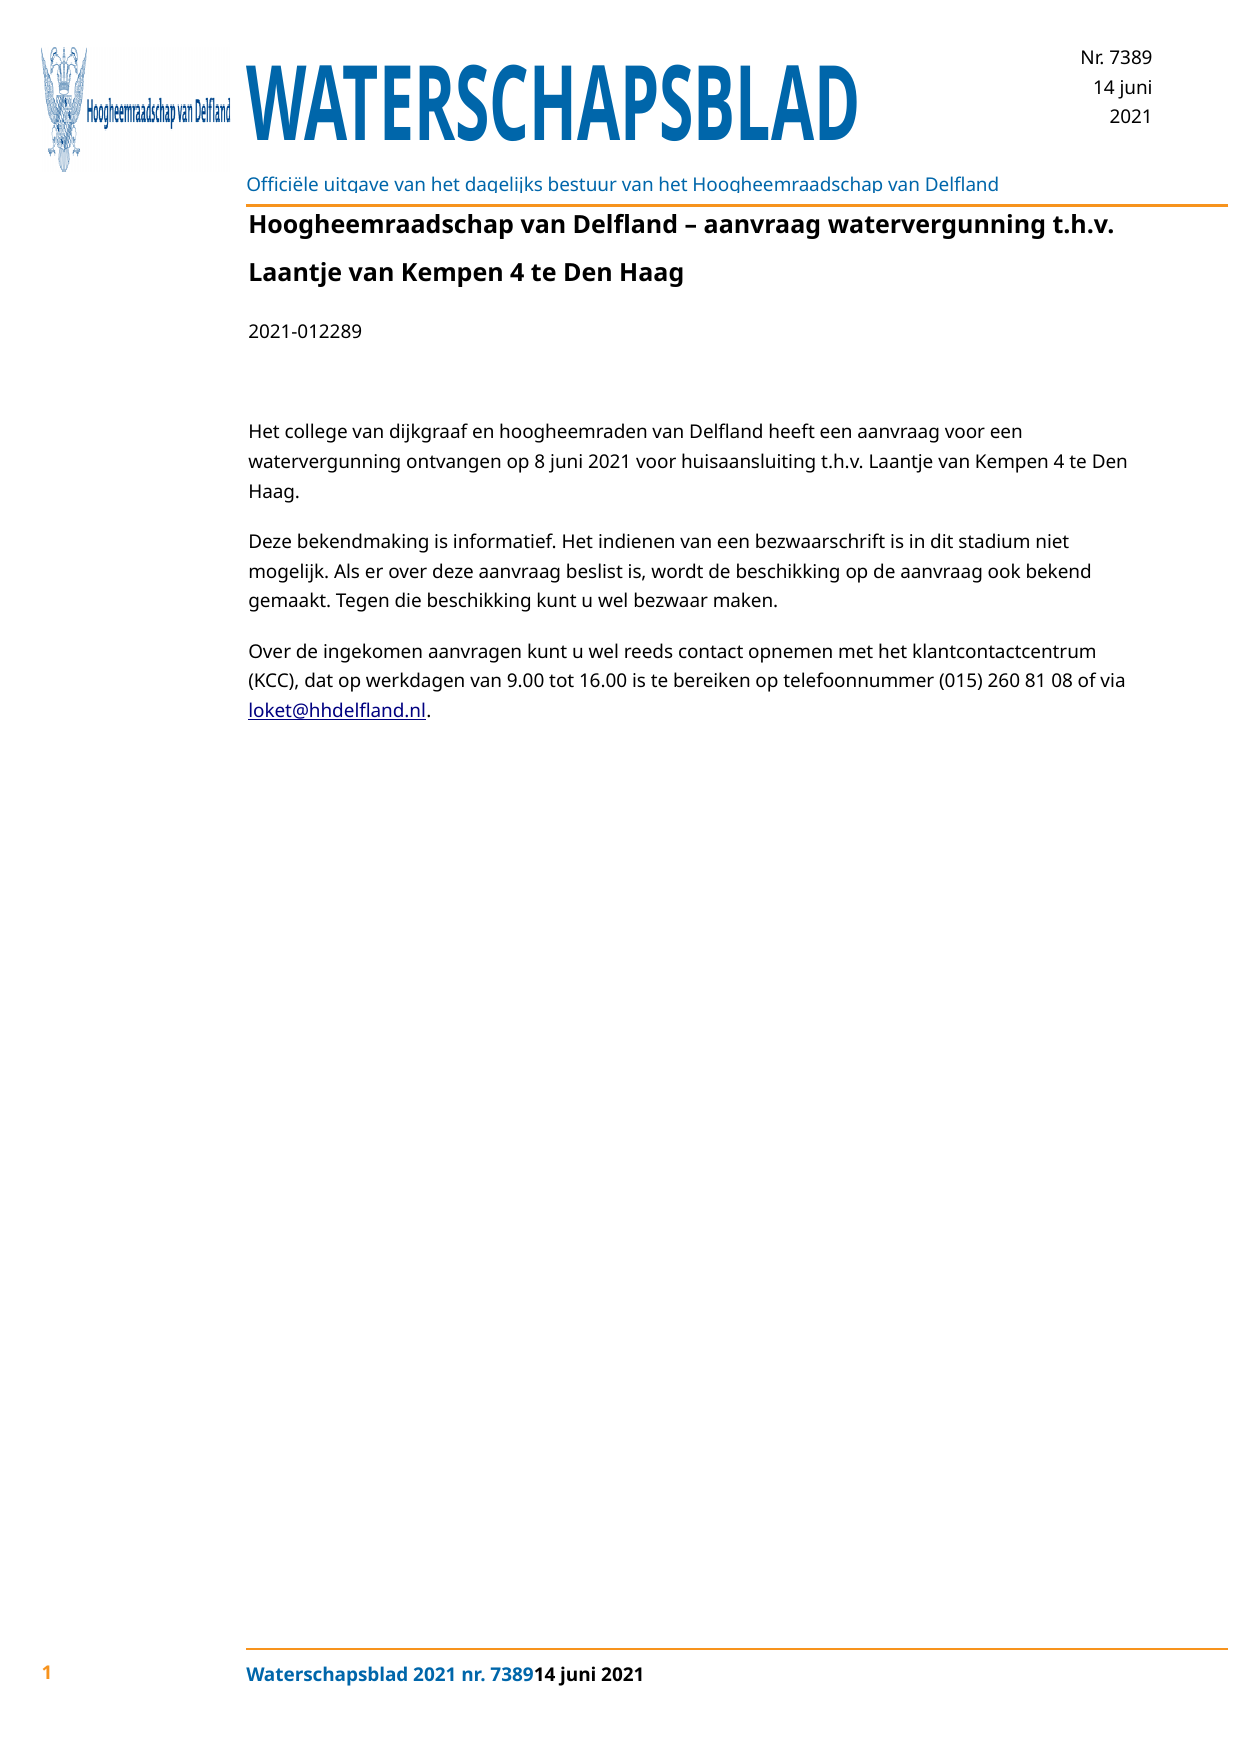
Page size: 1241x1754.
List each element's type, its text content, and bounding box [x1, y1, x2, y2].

text Hoogheemraadschap van Delfland – aanvraag watervergunning t.h.v. Laantje van Kempen 4 te Den Haag [248, 207, 1152, 288]
text Deze bekendmaking is informatief. Het indienen van een bezwaarschrift is in dit stadium niet mogelijk. Als er over deze aanvraag beslist is, wordt de beschikking op de aanvraag ook bekend gemaakt. Tegen die beschikking kunt u wel bezwaar maken. [248, 528, 1152, 613]
text Het college van dijkgraaf en hoogheemraden van Delfland heeft een aanvraag voor een watervergunning ontvangen op 8 juni 2021 voor huisaansluiting t.h.v. Laantje van Kempen 4 te Den Haag. [248, 419, 1152, 504]
picture [41, 47, 231, 172]
text Over de ingekomen aanvragen kunt u wel reeds contact opnemen met het klantcontactcentrum (KCC), dat op werkdagen van 9.00 tot 16.00 is te bereiken op telefoonnummer (015) 260 81 08 of via loket@hhdelfland.nl. [248, 638, 1152, 723]
text 2021-012289 [248, 318, 1152, 344]
